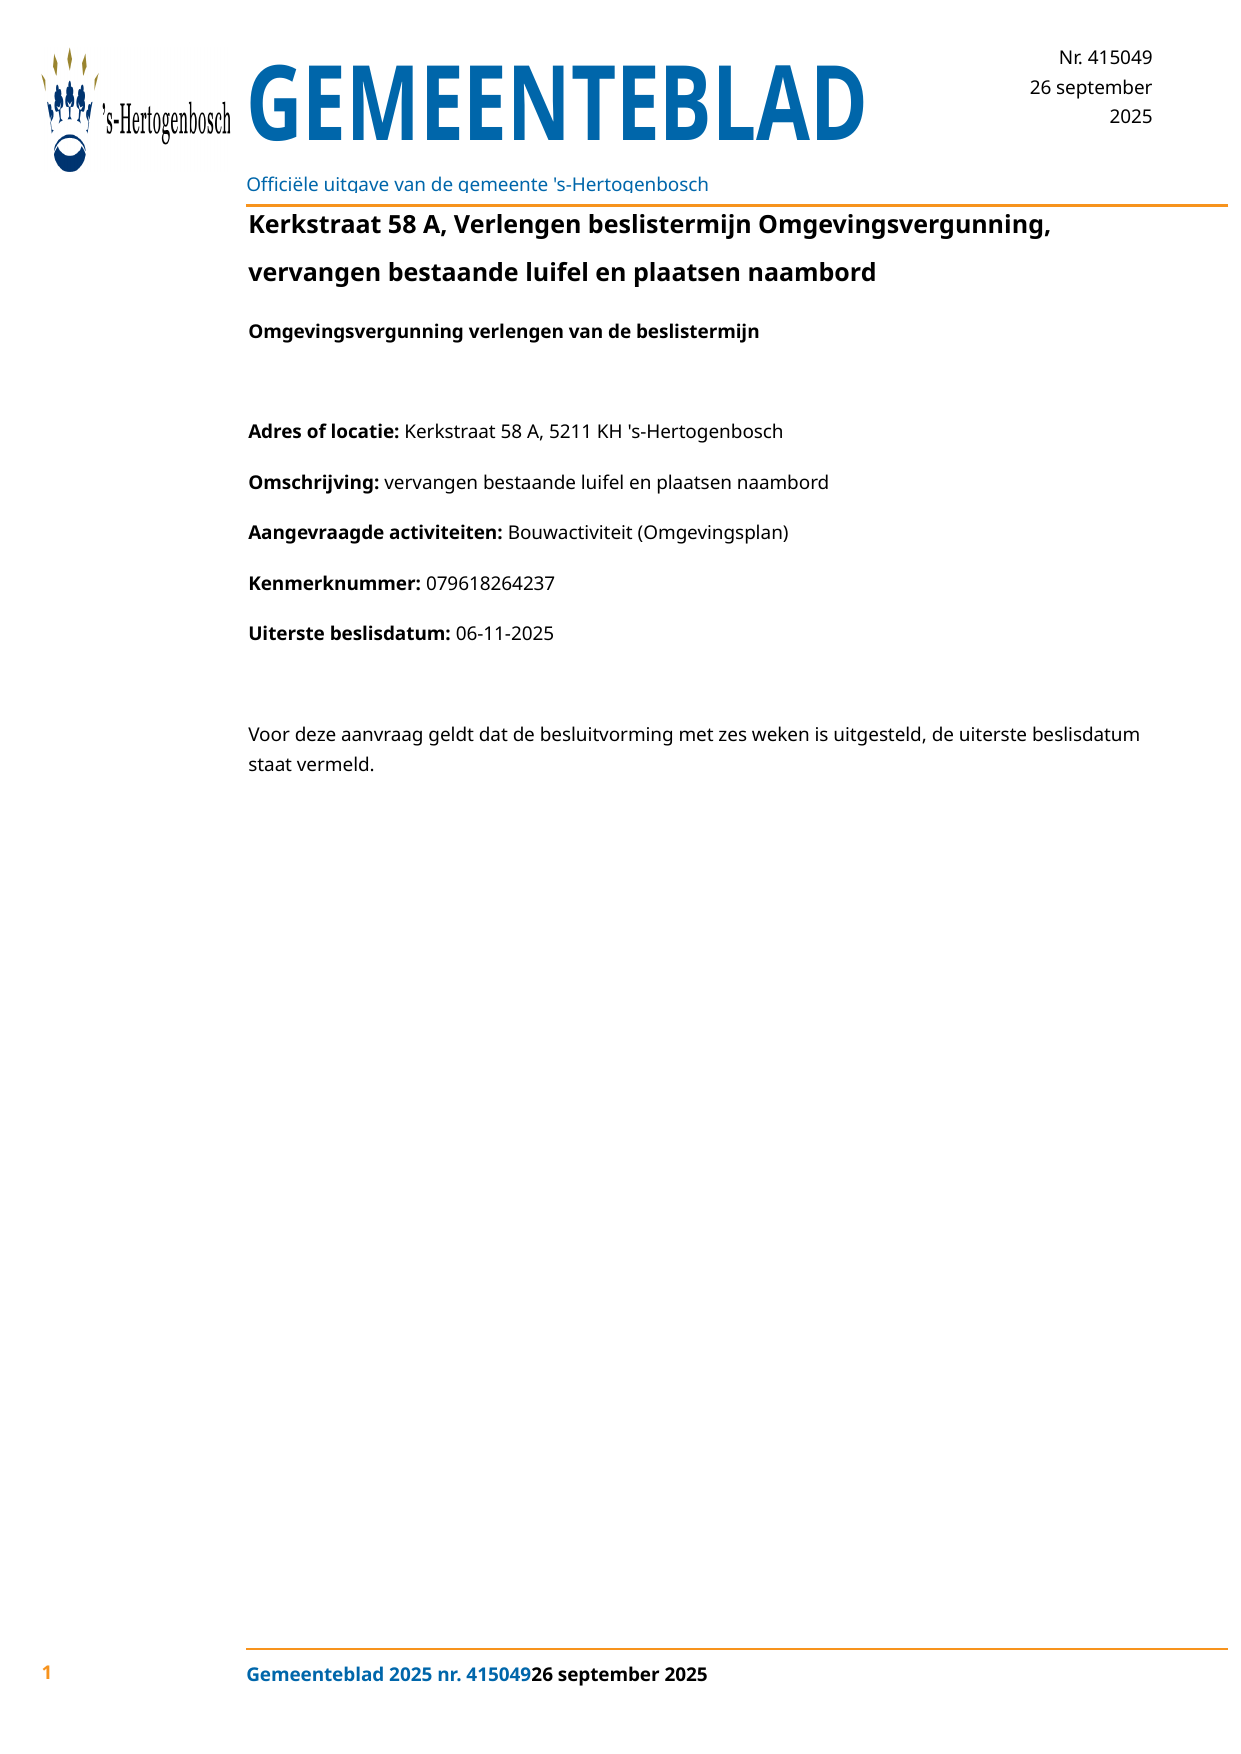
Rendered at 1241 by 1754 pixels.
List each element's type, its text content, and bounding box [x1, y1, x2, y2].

text Adres of locatie: Kerkstraat 58 A, 5211 KH 's-Hertogenbosch [248, 419, 1152, 444]
text Omgevingsvergunning verlengen van de beslistermijn [248, 318, 1152, 344]
picture [41, 47, 231, 172]
text Uiterste beslisdatum: 06-11-2025 [248, 620, 1152, 646]
text Kerkstraat 58 A, Verlengen beslistermijn Omgevingsvergunning, vervangen bestaande luifel en plaatsen naambord [248, 207, 1152, 288]
text Aangevraagde activiteiten: Bouwactiviteit (Omgevingsplan) [248, 519, 1152, 545]
text Kenmerknummer: 079618264237 [248, 570, 1152, 596]
text Omschrijving: vervangen bestaande luifel en plaatsen naambord [248, 469, 1152, 495]
text Voor deze aanvraag geldt dat de besluitvorming met zes weken is uitgesteld, de uiterste beslisdatum staat vermeld. [248, 721, 1152, 777]
